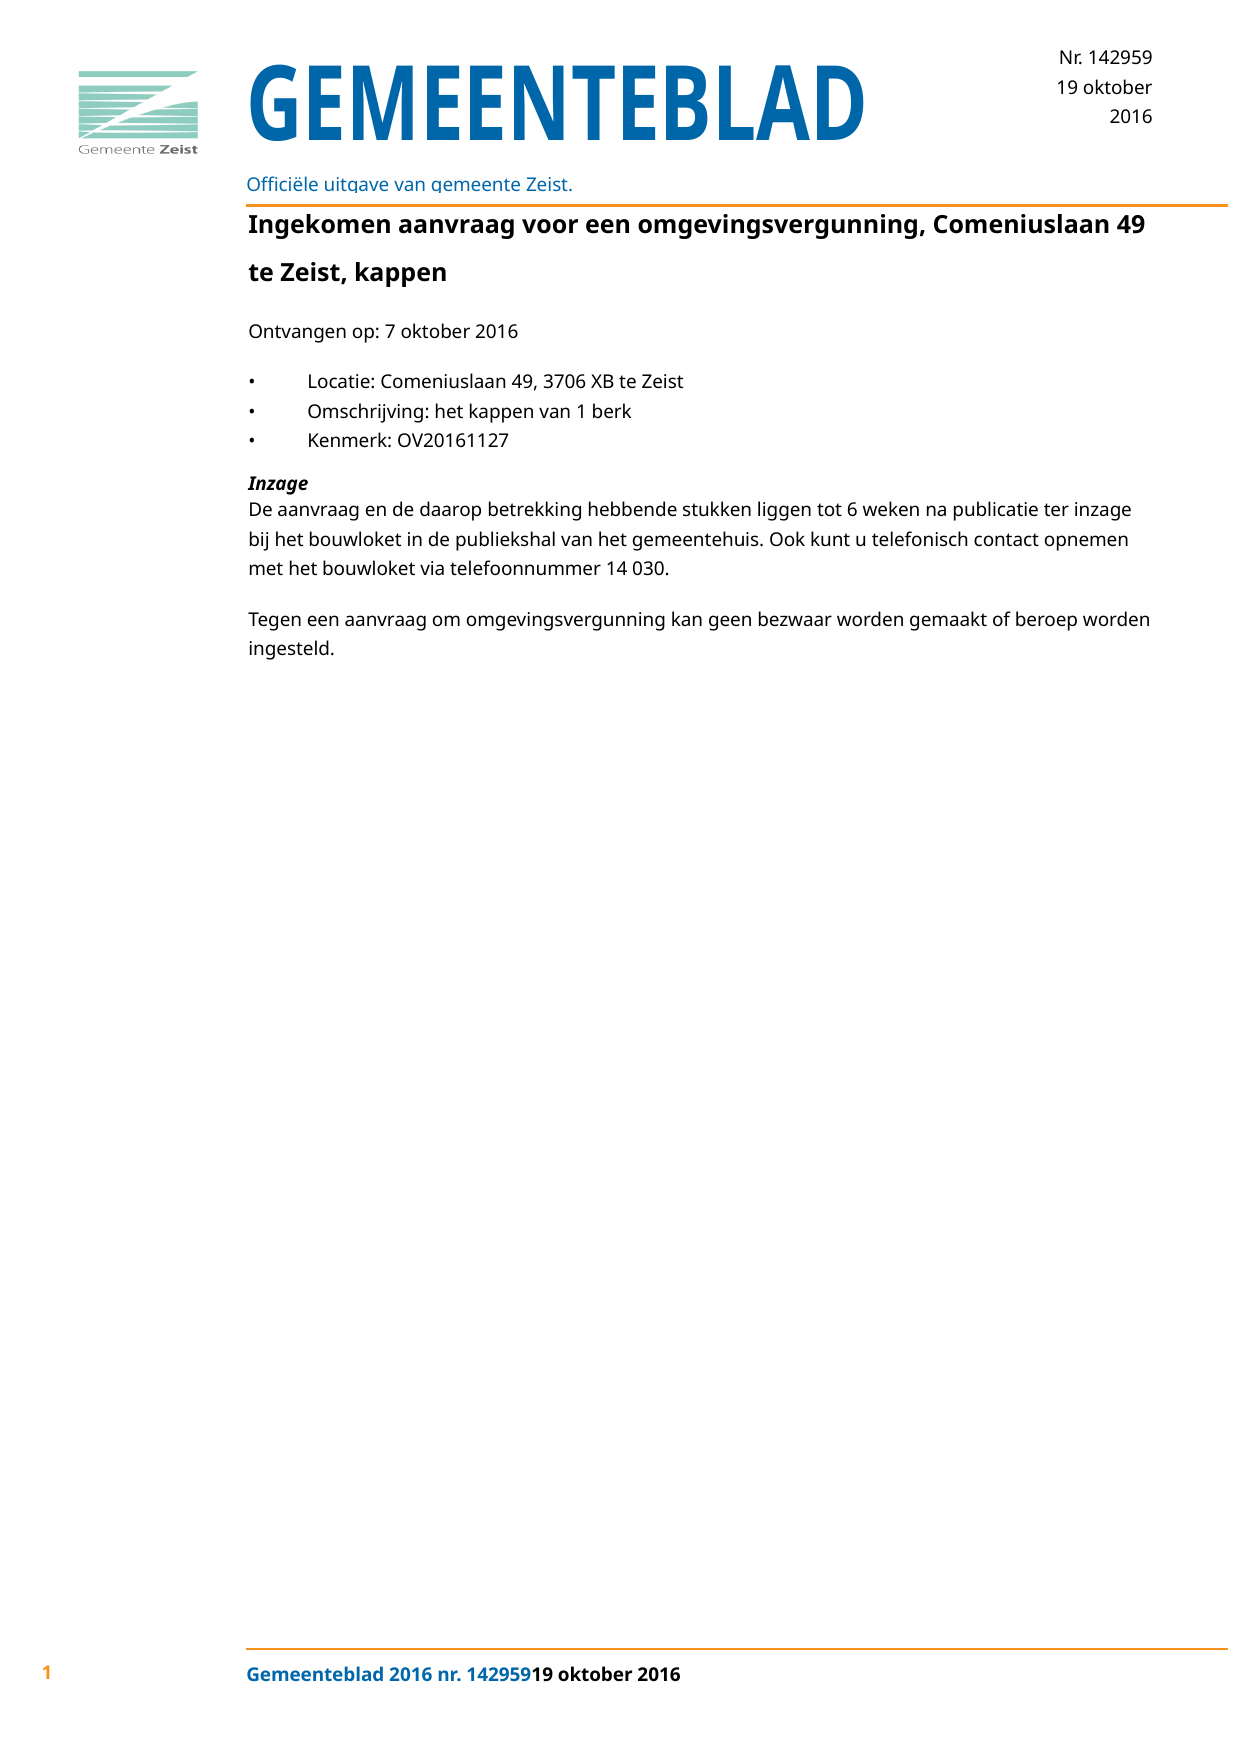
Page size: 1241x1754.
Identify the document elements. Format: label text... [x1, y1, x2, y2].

text De aanvraag en de daarop betrekking hebbende stukken liggen tot 6 weken na publicatie ter inzage bij het bouwloket in de publiekshal van het gemeentehuis. Ook kunt u telefonisch contact opnemen met het bouwloket via telefoonnummer 14 030. [248, 496, 1152, 581]
text Tegen een aanvraag om omgevingsvergunning kan geen bezwaar worden gemaakt of beroep worden ingesteld. [248, 606, 1152, 661]
list Locatie: Comeniuslaan 49, 3706 XB te Zeist [248, 368, 1152, 394]
list Omschrijving: het kappen van 1 berk [248, 398, 1152, 424]
text Ontvangen op: 7 oktober 2016 [248, 318, 1152, 344]
picture [41, 47, 231, 172]
text Inzage [248, 471, 1152, 496]
text Ingekomen aanvraag voor een omgevingsvergunning, Comeniuslaan 49 te Zeist, kappen [248, 207, 1152, 288]
list Kenmerk: OV20161127 [248, 427, 1152, 453]
